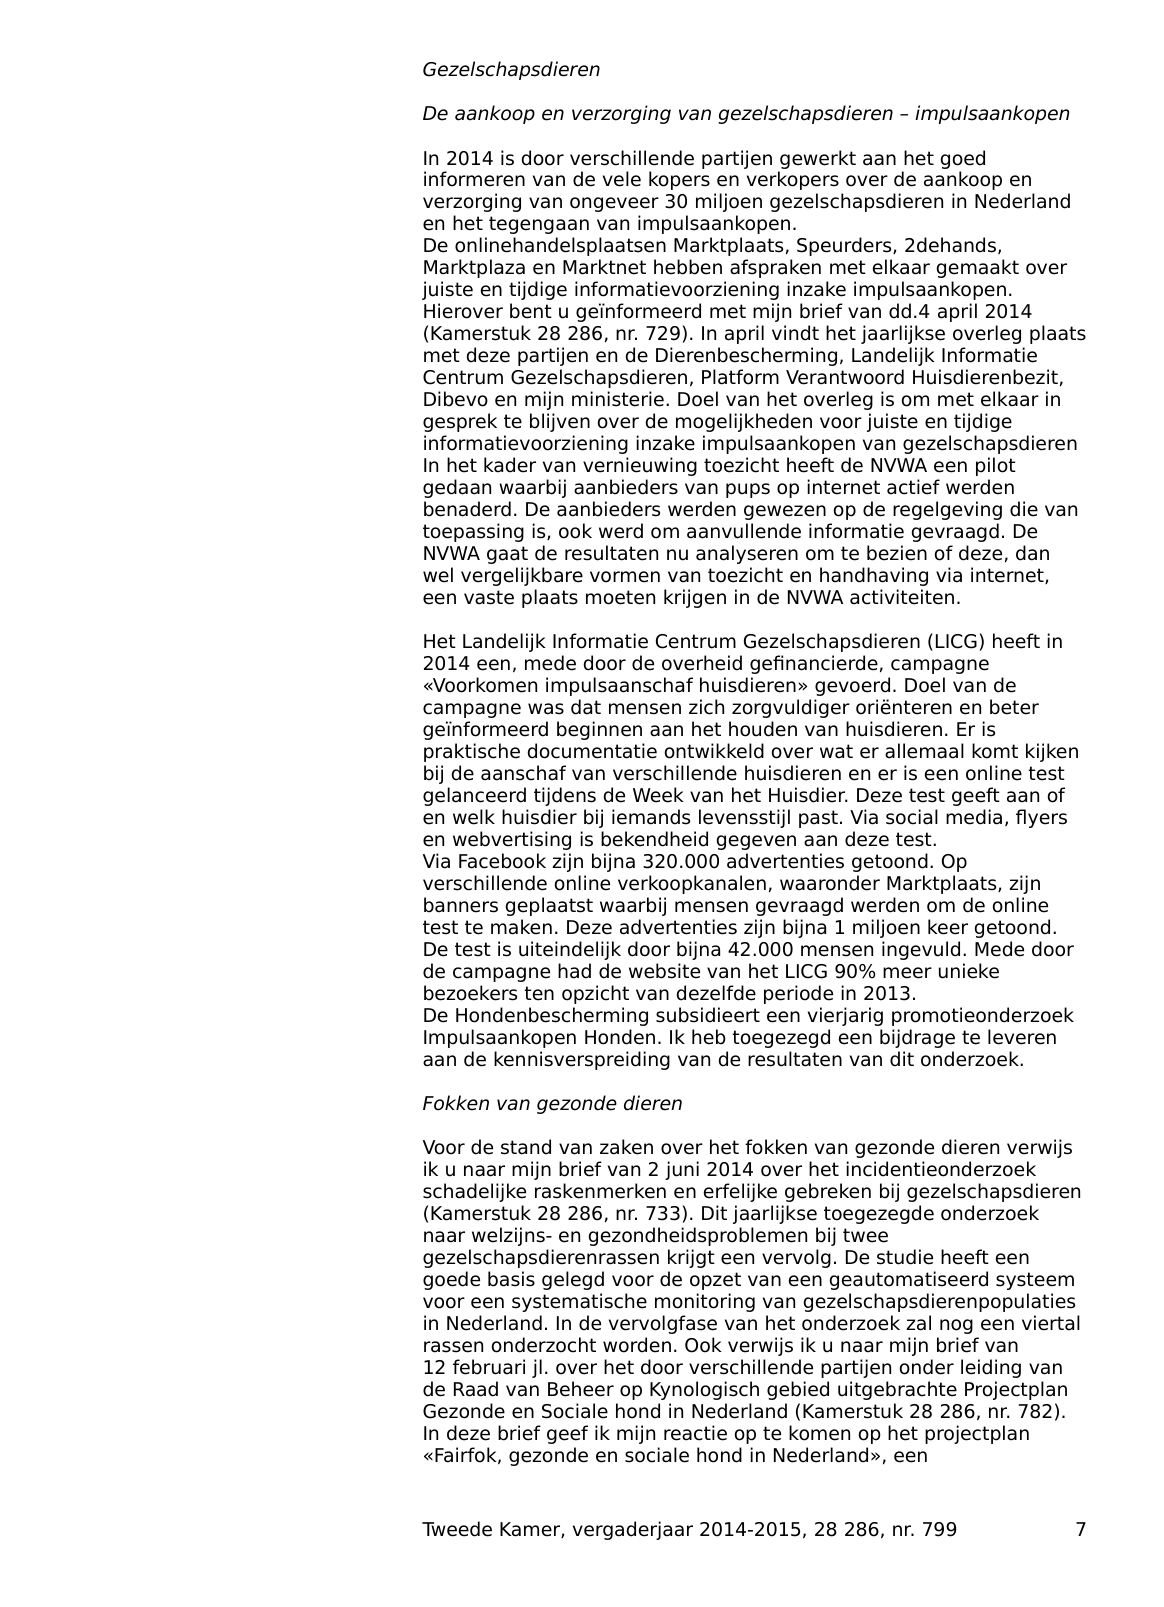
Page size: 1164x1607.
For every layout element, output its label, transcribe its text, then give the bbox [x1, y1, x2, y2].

text In het kader van vernieuwing toezicht heeft de NVWA een pilot gedaan waarbij aanbieders van pups op internet actief werden benaderd. De aanbieders werden gewezen op de regelgeving die van toepassing is, ook werd om aanvullende informatie gevraagd. De NVWA gaat de resultaten nu analyseren om te bezien of deze, dan wel vergelijkbare vormen van toezicht en handhaving via internet, een vaste plaats moeten krijgen in de NVWA activiteiten. [422, 455, 1087, 609]
subtitle De aankoop en verzorging van gezelschapsdieren – impulsaankopen [422, 103, 1087, 125]
text De Hondenbescherming subsidieert een vierjarig promotieonderzoek Impulsaankopen Honden. Ik heb toegezegd een bijdrage te leveren aan de kennisverspreiding van de resultaten van dit onderzoek. [422, 1005, 1087, 1071]
text Het Landelijk Informatie Centrum Gezelschapsdieren (LICG) heeft in 2014 een, mede door de overheid gefinancierde, campagne «Voorkomen impulsaanschaf huisdieren» gevoerd. Doel van de campagne was dat mensen zich zorgvuldiger oriënteren en beter geïnformeerd beginnen aan het houden van huisdieren. Er is praktische documentatie ontwikkeld over wat er allemaal komt kijken bij de aanschaf van verschillende huisdieren en er is een online test gelanceerd tijdens de Week van het Huisdier. Deze test geeft aan of en welk huisdier bij iemands levensstijl past. Via social media, flyers en webvertising is bekendheid gegeven aan deze test. [422, 631, 1087, 851]
text Via Facebook zijn bijna 320.000 advertenties getoond. Op verschillende online verkoopkanalen, waaronder Marktplaats, zijn banners geplaatst waarbij mensen gevraagd werden om de online test te maken. Deze advertenties zijn bijna 1 miljoen keer getoond. De test is uiteindelijk door bijna 42.000 mensen ingevuld. Mede door de campagne had de website van het LICG 90% meer unieke bezoekers ten opzicht van dezelfde periode in 2013. [422, 851, 1087, 1005]
text Voor de stand van zaken over het fokken van gezonde dieren verwijs ik u naar mijn brief van 2 juni 2014 over het incidentieonderzoek schadelijke raskenmerken en erfelijke gebreken bij gezelschapsdieren (Kamerstuk 28 286, nr. 733). Dit jaarlijkse toegezegde onderzoek naar welzijns- en gezondheidsproblemen bij twee gezelschapsdierenrassen krijgt een vervolg. De studie heeft een goede basis gelegd voor de opzet van een geautomatiseerd systeem voor een systematische monitoring van gezelschapsdierenpopulaties in Nederland. In de vervolgfase van het onderzoek zal nog een viertal rassen onderzocht worden. Ook verwijs ik u naar mijn brief van 12 februari jl. over het door verschillende partijen onder leiding van de Raad van Beheer op Kynologisch gebied uitgebrachte Projectplan Gezonde en Sociale hond in Nederland (Kamerstuk 28 286, nr. 782). In deze brief geef ik mijn reactie op te komen op het projectplan «Fairfok, gezonde en sociale hond in Nederland», een [422, 1137, 1087, 1467]
subtitle Gezelschapsdieren [422, 59, 1087, 81]
subtitle Fokken van gezonde dieren [422, 1093, 1087, 1115]
text De onlinehandelsplaatsen Marktplaats, Speurders, 2dehands, Marktplaza en Marktnet hebben afspraken met elkaar gemaakt over juiste en tijdige informatievoorziening inzake impulsaankopen. Hierover bent u geïnformeerd met mijn brief van dd.4 april 2014 (Kamerstuk 28 286, nr. 729). In april vindt het jaarlijkse overleg plaats met deze partijen en de Dierenbescherming, Landelijk Informatie Centrum Gezelschapsdieren, Platform Verantwoord Huisdierenbezit, Dibevo en mijn ministerie. Doel van het overleg is om met elkaar in gesprek te blijven over de mogelijkheden voor juiste en tijdige informatievoorziening inzake impulsaankopen van gezelschapsdieren [422, 235, 1087, 455]
text In 2014 is door verschillende partijen gewerkt aan het goed informeren van de vele kopers en verkopers over de aankoop en verzorging van ongeveer 30 miljoen gezelschapsdieren in Nederland en het tegengaan van impulsaankopen. [422, 147, 1087, 235]
